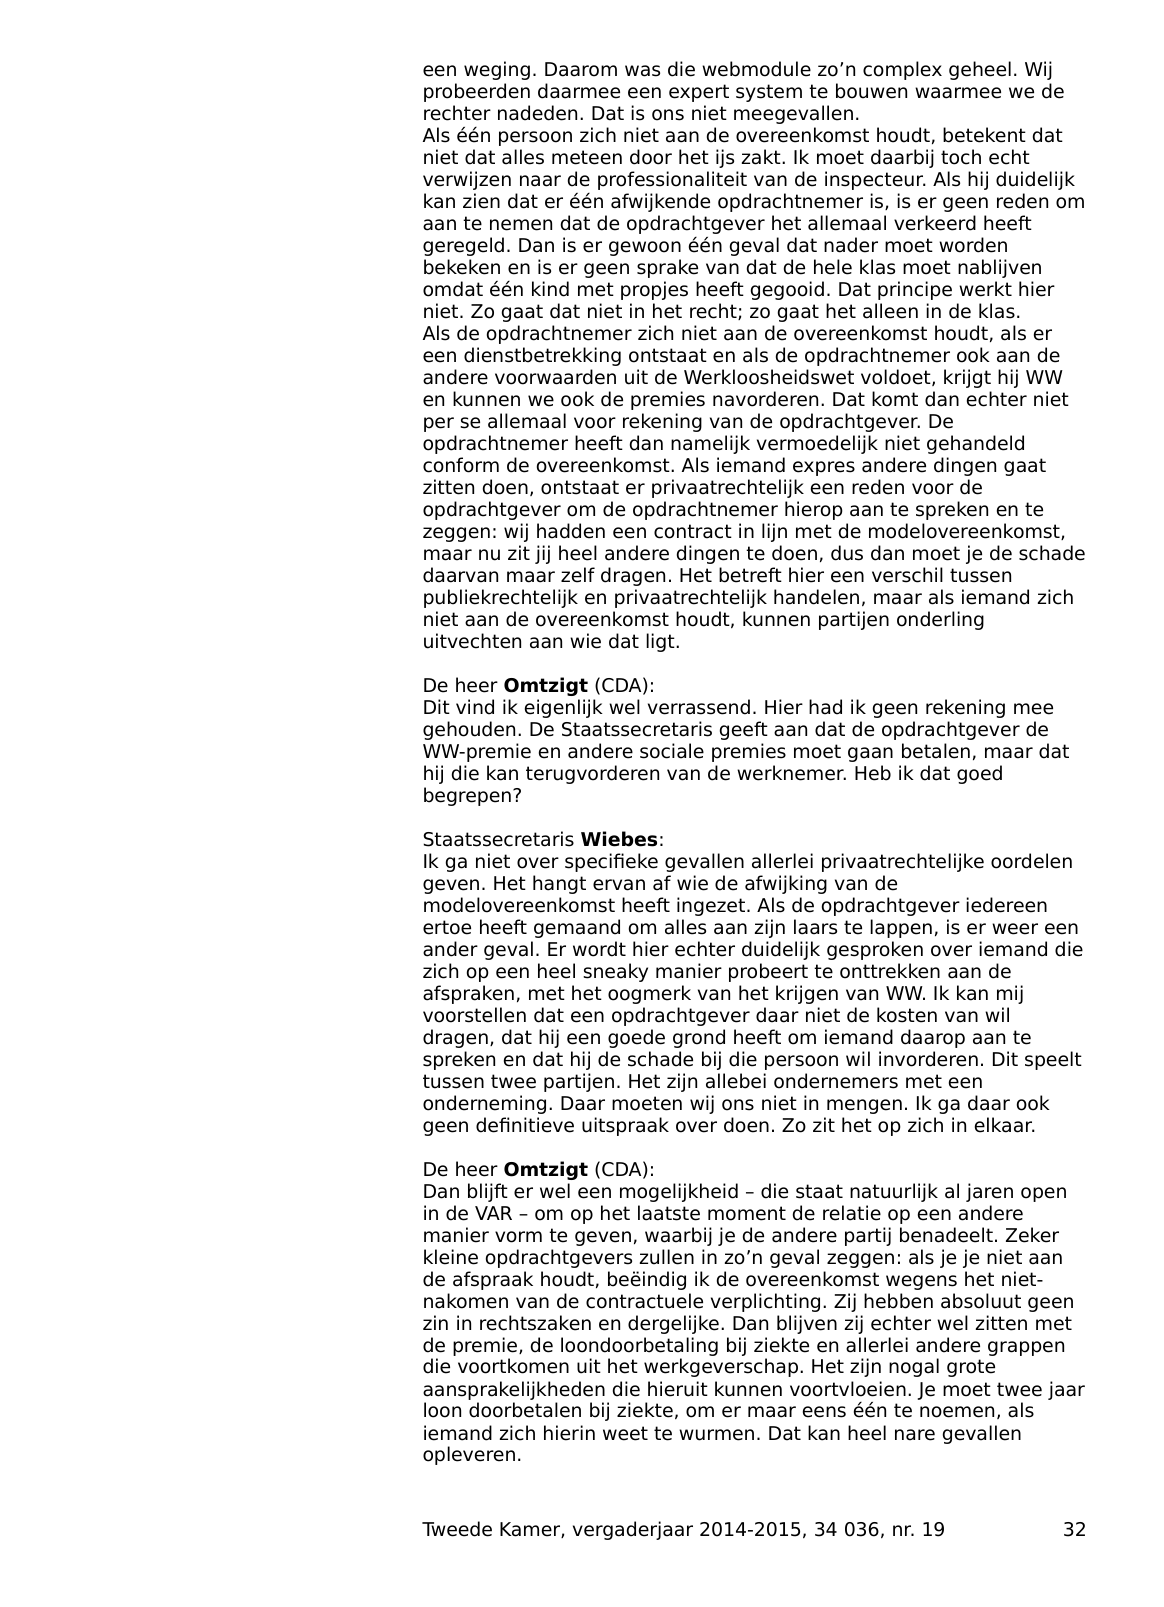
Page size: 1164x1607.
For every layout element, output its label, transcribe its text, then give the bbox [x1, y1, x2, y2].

text De heer Omtzigt (CDA): [422, 1159, 1087, 1181]
text Dit vind ik eigenlijk wel verrassend. Hier had ik geen rekening mee gehouden. De Staatssecretaris geeft aan dat de opdrachtgever de WW-premie en andere sociale premies moet gaan betalen, maar dat hij die kan terugvorderen van de werknemer. Heb ik dat goed begrepen? [422, 697, 1087, 807]
text Dan blijft er wel een mogelijkheid – die staat natuurlijk al jaren open in de VAR – om op het laatste moment de relatie op een andere manier vorm te geven, waarbij je de andere partij benadeelt. Zeker kleine opdrachtgevers zullen in zo’n geval zeggen: als je je niet aan de afspraak houdt, beëindig ik de overeenkomst wegens het niet-nakomen van de contractuele verplichting. Zij hebben absoluut geen zin in rechtszaken en dergelijke. Dan blijven zij echter wel zitten met de premie, de loondoorbetaling bij ziekte en allerlei andere grappen die voortkomen uit het werkgeverschap. Het zijn nogal grote aansprakelijkheden die hieruit kunnen voortvloeien. Je moet twee jaar loon doorbetalen bij ziekte, om er maar eens één te noemen, als iemand zich hierin weet te wurmen. Dat kan heel nare gevallen opleveren. [422, 1181, 1087, 1466]
text een weging. Daarom was die webmodule zo’n complex geheel. Wij probeerden daarmee een expert system te bouwen waarmee we de rechter nadeden. Dat is ons niet meegevallen. [422, 59, 1087, 125]
text De heer Omtzigt (CDA): [422, 675, 1087, 697]
text Staatssecretaris Wiebes: [422, 829, 1087, 851]
text Ik ga niet over specifieke gevallen allerlei privaatrechtelijke oordelen geven. Het hangt ervan af wie de afwijking van de modelovereenkomst heeft ingezet. Als de opdrachtgever iedereen ertoe heeft gemaand om alles aan zijn laars te lappen, is er weer een ander geval. Er wordt hier echter duidelijk gesproken over iemand die zich op een heel sneaky manier probeert te onttrekken aan de afspraken, met het oogmerk van het krijgen van WW. Ik kan mij voorstellen dat een opdrachtgever daar niet de kosten van wil dragen, dat hij een goede grond heeft om iemand daarop aan te spreken en dat hij de schade bij die persoon wil invorderen. Dit speelt tussen twee partijen. Het zijn allebei ondernemers met een onderneming. Daar moeten wij ons niet in mengen. Ik ga daar ook geen definitieve uitspraak over doen. Zo zit het op zich in elkaar. [422, 851, 1087, 1136]
text Als de opdrachtnemer zich niet aan de overeenkomst houdt, als er een dienstbetrekking ontstaat en als de opdrachtnemer ook aan de andere voorwaarden uit de Werkloosheidswet voldoet, krijgt hij WW en kunnen we ook de premies navorderen. Dat komt dan echter niet per se allemaal voor rekening van de opdrachtgever. De opdrachtnemer heeft dan namelijk vermoedelijk niet gehandeld conform de overeenkomst. Als iemand expres andere dingen gaat zitten doen, ontstaat er privaatrechtelijk een reden voor de opdrachtgever om de opdrachtnemer hierop aan te spreken en te zeggen: wij hadden een contract in lijn met de modelovereenkomst, maar nu zit jij heel andere dingen te doen, dus dan moet je de schade daarvan maar zelf dragen. Het betreft hier een verschil tussen publiekrechtelijk en privaatrechtelijk handelen, maar als iemand zich niet aan de overeenkomst houdt, kunnen partijen onderling uitvechten aan wie dat ligt. [422, 323, 1087, 652]
text Als één persoon zich niet aan de overeenkomst houdt, betekent dat niet dat alles meteen door het ijs zakt. Ik moet daarbij toch echt verwijzen naar de professionaliteit van de inspecteur. Als hij duidelijk kan zien dat er één afwijkende opdrachtnemer is, is er geen reden om aan te nemen dat de opdrachtgever het allemaal verkeerd heeft geregeld. Dan is er gewoon één geval dat nader moet worden bekeken en is er geen sprake van dat de hele klas moet nablijven omdat één kind met propjes heeft gegooid. Dat principe werkt hier niet. Zo gaat dat niet in het recht; zo gaat het alleen in de klas. [422, 125, 1087, 323]
